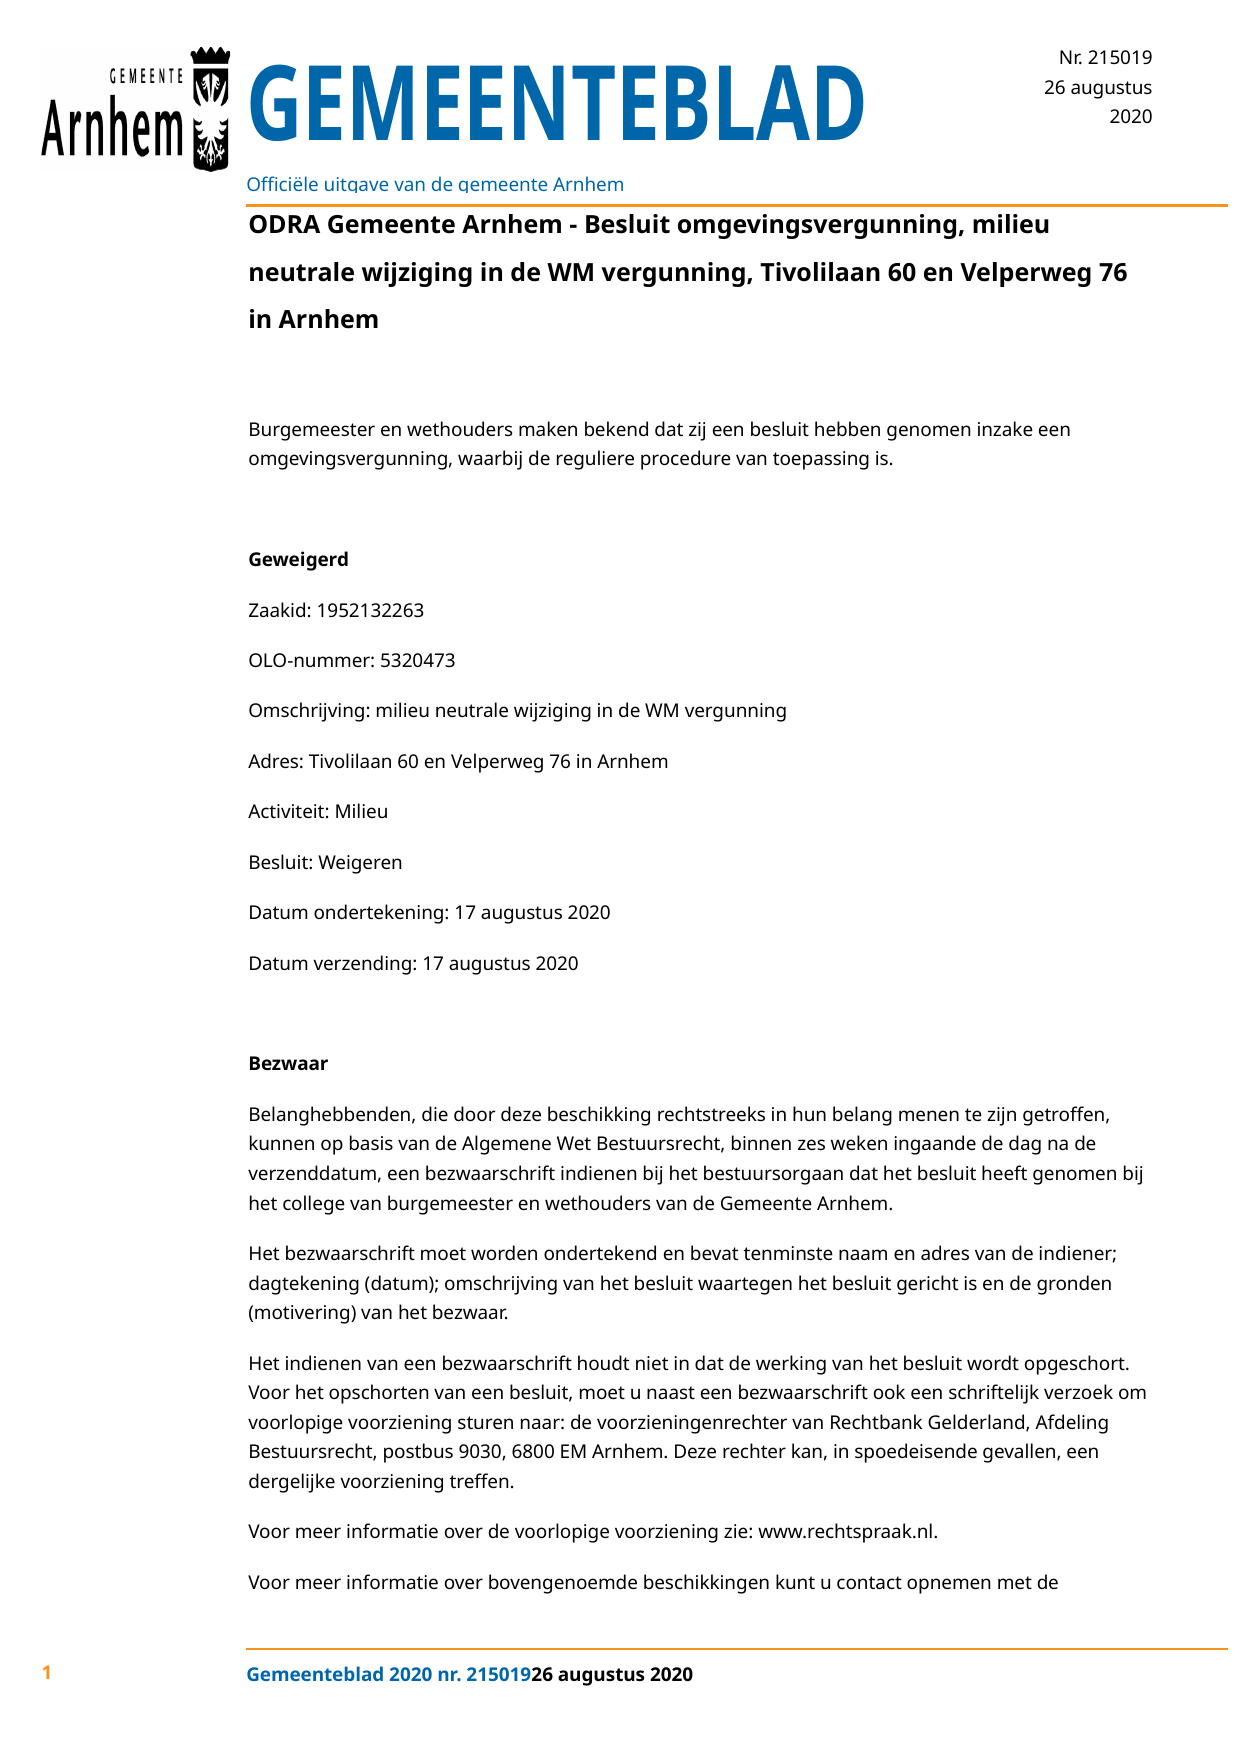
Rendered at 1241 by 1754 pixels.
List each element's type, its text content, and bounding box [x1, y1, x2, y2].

text Geweigerd [248, 546, 1152, 572]
text Het indienen van een bezwaarschrift houdt niet in dat de werking van het besluit wordt opgeschort. Voor het opschorten van een besluit, moet u naast een bezwaarschrift ook een schriftelijk verzoek om voorlopige voorziening sturen naar: de voorzieningenrechter van Rechtbank Gelderland, Afdeling Bestuursrecht, postbus 9030, 6800 EM Arnhem. Deze rechter kan, in spoedeisende gevallen, een dergelijke voorziening treffen. [248, 1350, 1152, 1494]
text Datum ondertekening: 17 augustus 2020 [248, 899, 1152, 925]
text Het bezwaarschrift moet worden ondertekend en bevat tenminste naam en adres van de indiener; dagtekening (datum); omschrijving van het besluit waartegen het besluit gericht is en de gronden (motivering) van het bezwaar. [248, 1240, 1152, 1325]
text Belanghebbenden, die door deze beschikking rechtstreeks in hun belang menen te zijn getroffen, kunnen op basis van de Algemene Wet Bestuursrecht, binnen zes weken ingaande de dag na de verzenddatum, een bezwaarschrift indienen bij het bestuursorgaan dat het besluit heeft genomen bij het college van burgemeester en wethouders van de Gemeente Arnhem. [248, 1101, 1152, 1215]
text Voor meer informatie over de voorlopige voorziening zie: www.rechtspraak.nl. [248, 1518, 1152, 1544]
text Datum verzending: 17 augustus 2020 [248, 950, 1152, 975]
text ODRA Gemeente Arnhem - Besluit omgevingsvergunning, milieu neutrale wijziging in de WM vergunning, Tivolilaan 60 en Velperweg 76 in Arnhem [248, 207, 1152, 336]
text Zaakid: 1952132263 [248, 597, 1152, 622]
text Adres: Tivolilaan 60 en Velperweg 76 in Arnhem [248, 748, 1152, 774]
text Besluit: Weigeren [248, 849, 1152, 874]
text Activiteit: Milieu [248, 798, 1152, 824]
text OLO-nummer: 5320473 [248, 647, 1152, 673]
text Voor meer informatie over bovengenoemde beschikkingen kunt u contact opnemen met de [248, 1569, 1152, 1594]
text Burgemeester en wethouders maken bekend dat zij een besluit hebben genomen inzake een omgevingsvergunning, waarbij de reguliere procedure van toepassing is. [248, 416, 1152, 471]
text Omschrijving: milieu neutrale wijziging in de WM vergunning [248, 698, 1152, 723]
picture [41, 47, 231, 172]
text Bezwaar [248, 1051, 1152, 1076]
